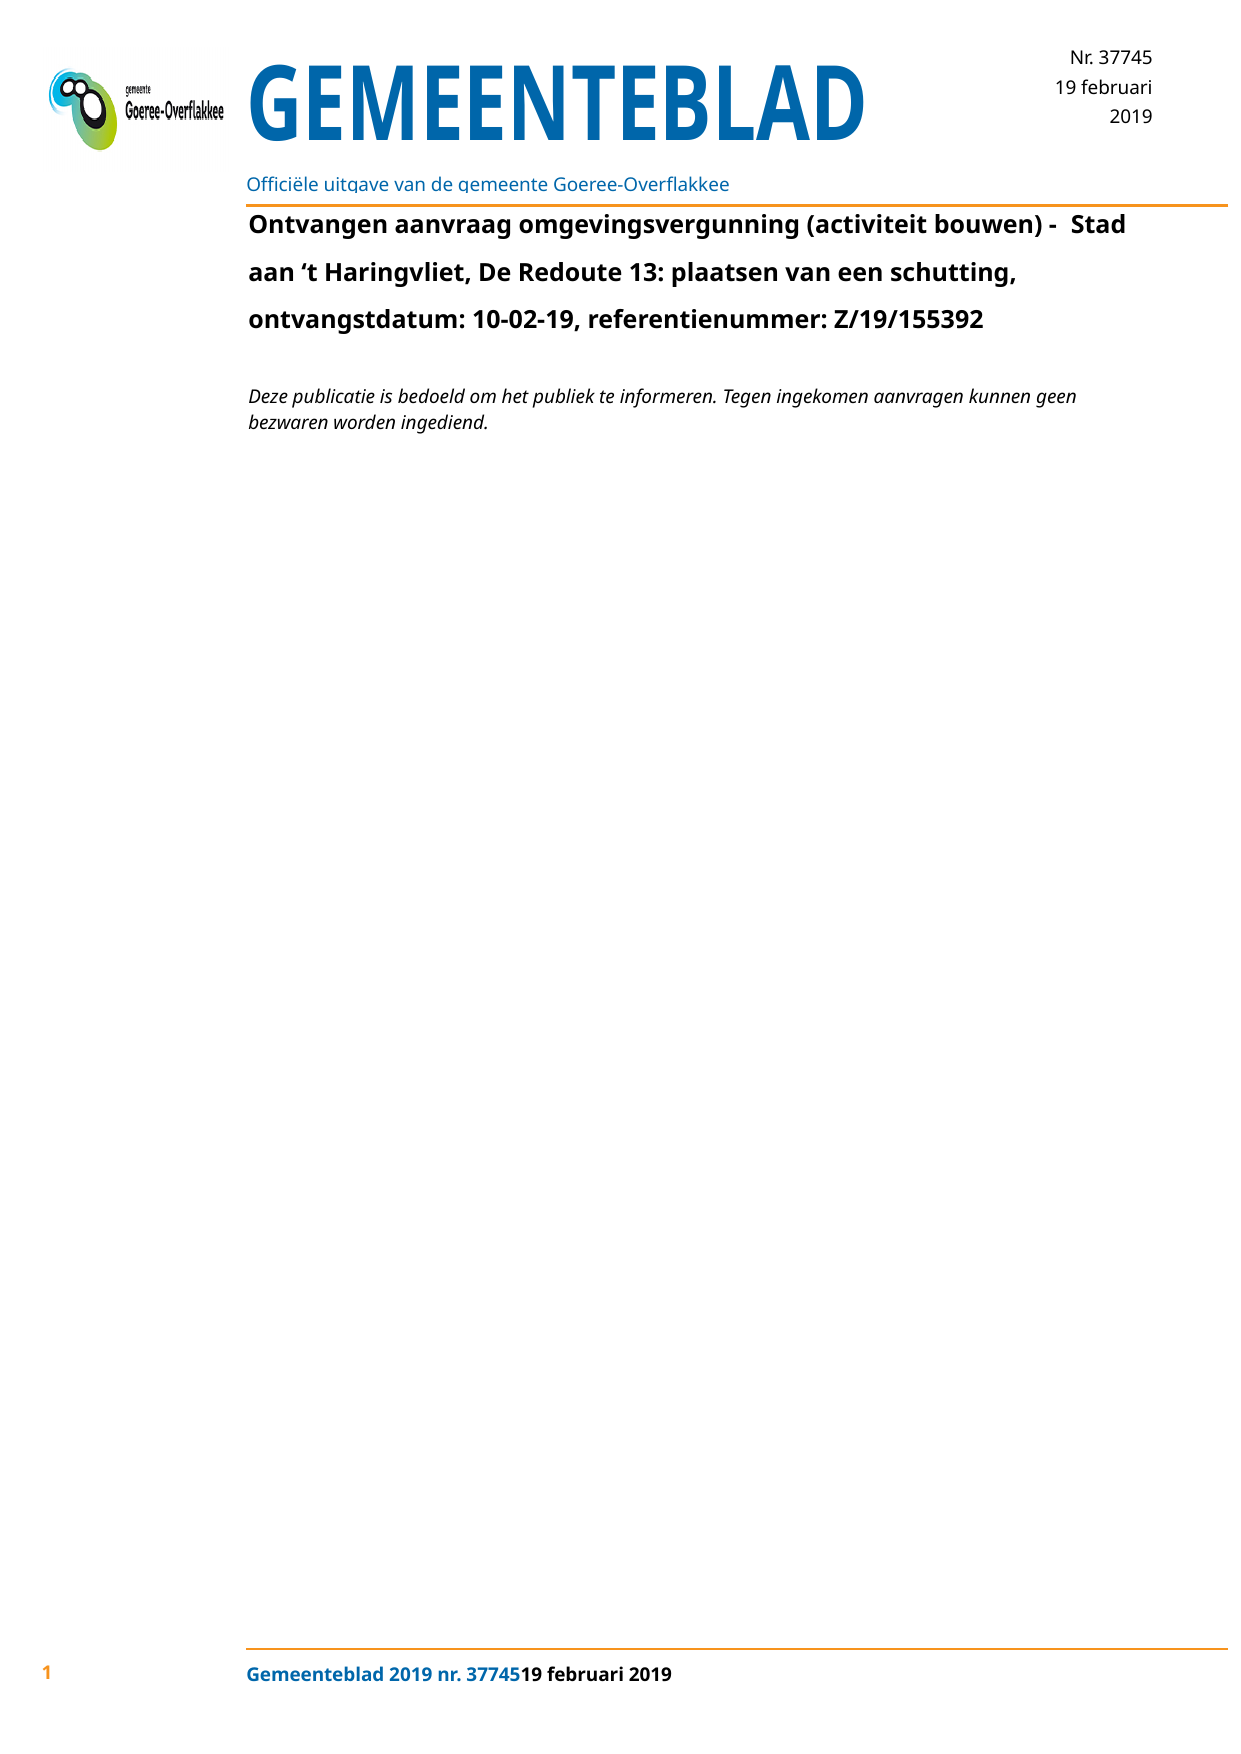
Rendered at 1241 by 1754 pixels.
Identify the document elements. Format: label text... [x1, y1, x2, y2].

text Ontvangen aanvraag omgevingsvergunning (activiteit bouwen) - Stad aan ‘t Haringvliet, De Redoute 13: plaatsen van een schutting, ontvangstdatum: 10-02-19, referentienummer: Z/19/155392 [248, 207, 1152, 336]
picture [41, 47, 231, 172]
text Deze publicatie is bedoeld om het publiek te informeren. Tegen ingekomen aanvragen kunnen geen bezwaren worden ingediend. [248, 384, 1152, 435]
